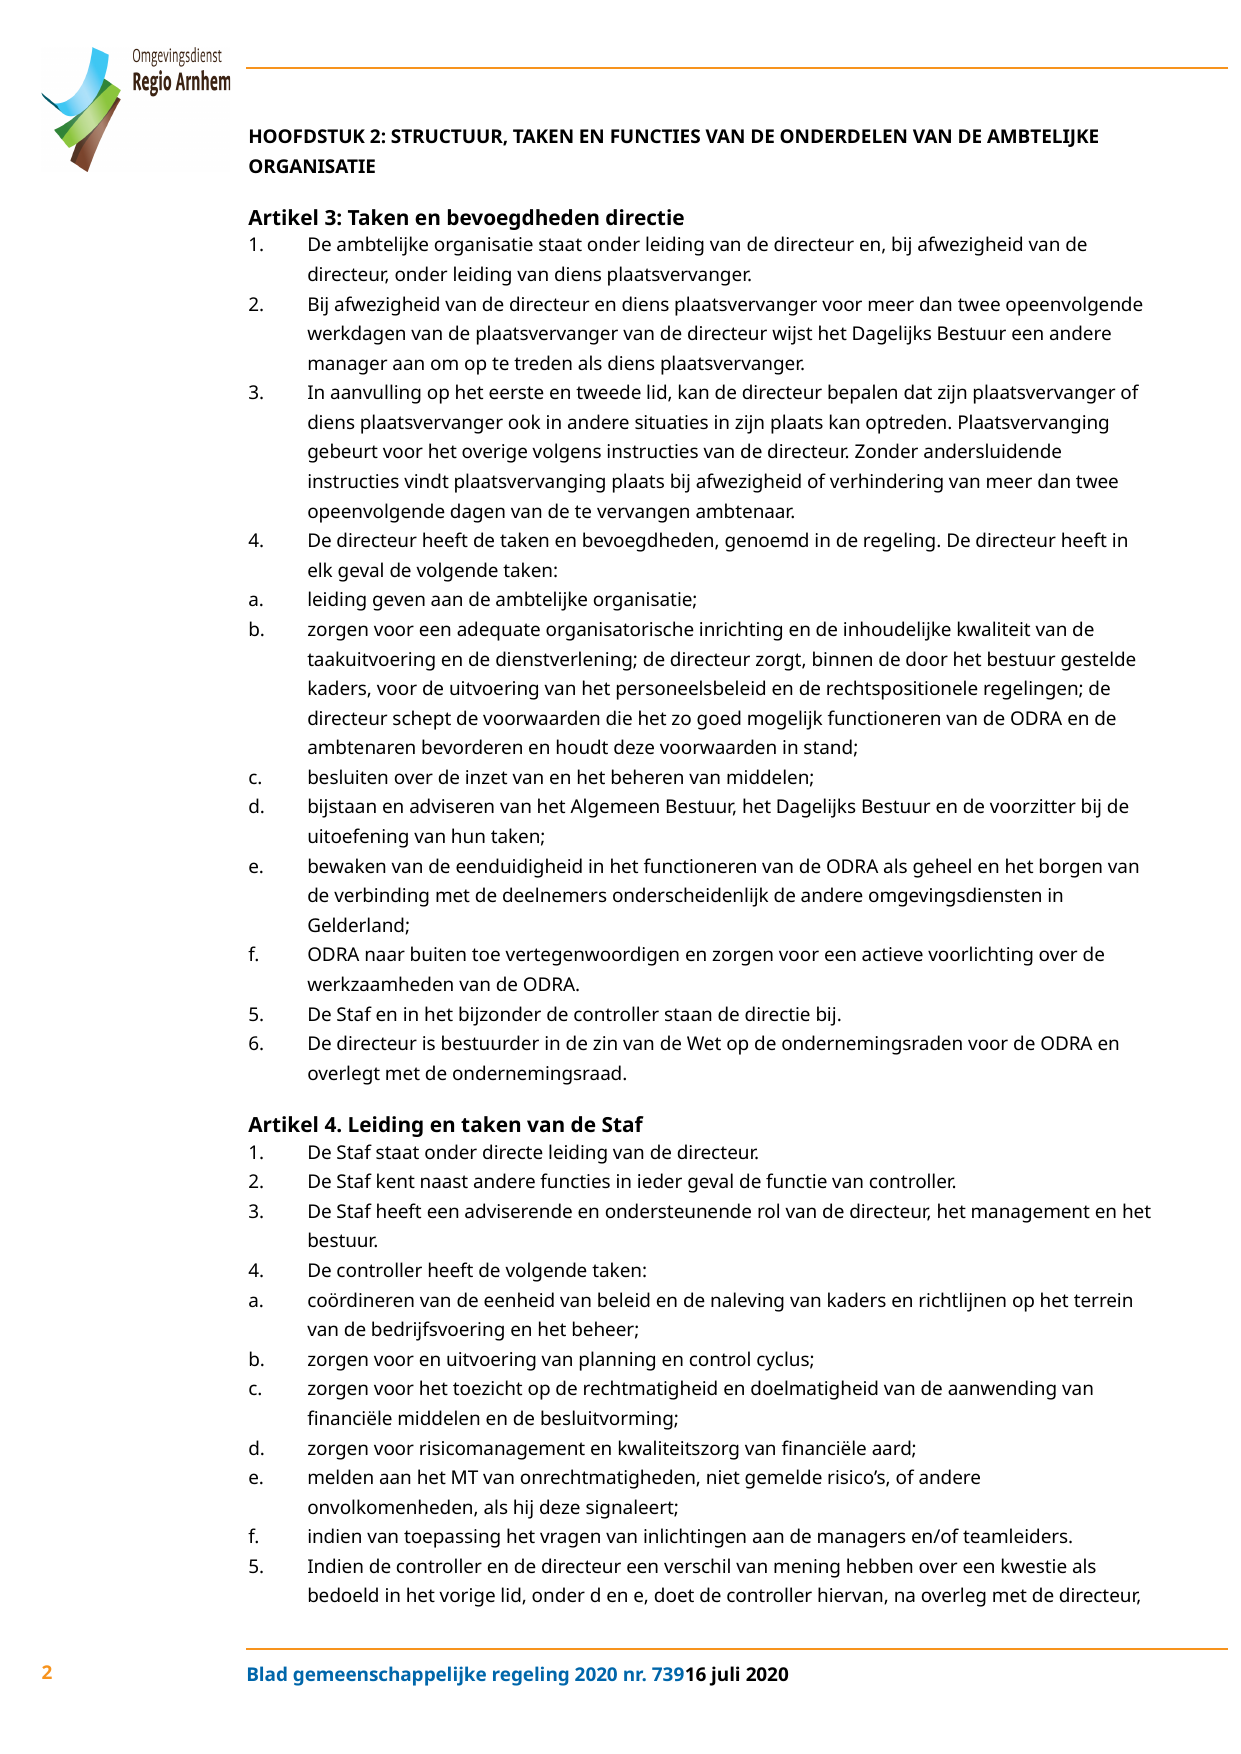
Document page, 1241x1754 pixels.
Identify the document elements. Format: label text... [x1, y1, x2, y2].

list De Staf staat onder directe leiding van de directeur. [248, 1139, 1152, 1164]
list bewaken van de eenduidigheid in het functioneren van de ODRA als geheel en het borgen van de verbinding met de deelnemers onderscheidenlijk de andere omgevingsdiensten in Gelderland; [248, 853, 1152, 938]
list melden aan het MT van onrechtmatigheden, niet gemelde risico’s, of andere onvolkomenheden, als hij deze signaleert; [248, 1464, 1152, 1519]
list In aanvulling op het eerste en tweede lid, kan de directeur bepalen dat zijn plaatsvervanger of diens plaatsvervanger ook in andere situaties in zijn plaats kan optreden. Plaatsvervanging gebeurt voor het overige volgens instructies van de directeur. Zonder andersluidende instructies vindt plaatsvervanging plaats bij afwezigheid of verhindering van meer dan twee opeenvolgende dagen van de te vervangen ambtenaar. [248, 379, 1152, 524]
list bijstaan en adviseren van het Algemeen Bestuur, het Dagelijks Bestuur en de voorzitter bij de uitoefening van hun taken; [248, 794, 1152, 849]
list zorgen voor risicomanagement en kwaliteitszorg van financiële aard; [248, 1435, 1152, 1460]
list De Staf en in het bijzonder de controller staan de directie bij. [248, 1001, 1152, 1027]
text Artikel 4. Leiding en taken van de Staf [248, 1110, 1152, 1139]
list zorgen voor en uitvoering van planning en control cyclus; [248, 1346, 1152, 1372]
list De Staf kent naast andere functies in ieder geval de functie van controller. [248, 1168, 1152, 1194]
list De controller heeft de volgende taken: [248, 1257, 1152, 1283]
list zorgen voor een adequate organisatorische inrichting en de inhoudelijke kwaliteit van de taakuitvoering en de dienstverlening; de directeur zorgt, binnen de door het bestuur gestelde kaders, voor de uitvoering van het personeelsbeleid en de rechtspositionele regelingen; de directeur schept de voorwaarden die het zo goed mogelijk functioneren van de ODRA en de ambtenaren bevorderen en houdt deze voorwaarden in stand; [248, 616, 1152, 760]
list leiding geven aan de ambtelijke organisatie; [248, 587, 1152, 612]
list De Staf heeft een adviserende en ondersteunende rol van de directeur, het management en het bestuur. [248, 1198, 1152, 1253]
text HOOFDSTUK 2: STRUCTUUR, TAKEN EN FUNCTIES VAN DE ONDERDELEN VAN DE AMBTELIJKE ORGANISATIE [248, 123, 1152, 178]
list De directeur is bestuurder in de zin van de Wet op de ondernemingsraden voor de ODRA en overlegt met de ondernemingsraad. [248, 1030, 1152, 1086]
list De directeur heeft de taken en bevoegdheden, genoemd in de regeling. De directeur heeft in elk geval de volgende taken: [248, 527, 1152, 583]
list De ambtelijke organisatie staat onder leiding van de directeur en, bij afwezigheid van de directeur, onder leiding van diens plaatsvervanger. [248, 232, 1152, 287]
list ODRA naar buiten toe vertegenwoordigen en zorgen voor een actieve voorlichting over de werkzaamheden van de ODRA. [248, 942, 1152, 997]
list Bij afwezigheid van de directeur en diens plaatsvervanger voor meer dan twee opeenvolgende werkdagen van de plaatsvervanger van de directeur wijst het Dagelijks Bestuur een andere manager aan om op te treden als diens plaatsvervanger. [248, 291, 1152, 376]
list besluiten over de inzet van en het beheren van middelen; [248, 764, 1152, 790]
list coördineren van de eenheid van beleid en de naleving van kaders en richtlijnen op het terrein van de bedrijfsvoering en het beheer; [248, 1287, 1152, 1342]
list zorgen voor het toezicht op de rechtmatigheid en doelmatigheid van de aanwending van financiële middelen en de besluitvorming; [248, 1376, 1152, 1431]
list Indien de controller en de directeur een verschil van mening hebben over een kwestie als bedoeld in het vorige lid, onder d en e, doet de controller hiervan, na overleg met de directeur, [248, 1553, 1152, 1608]
picture [41, 47, 231, 172]
text Artikel 3: Taken en bevoegdheden directie [248, 203, 1152, 232]
list indien van toepassing het vragen van inlichtingen aan de managers en/of teamleiders. [248, 1523, 1152, 1549]
